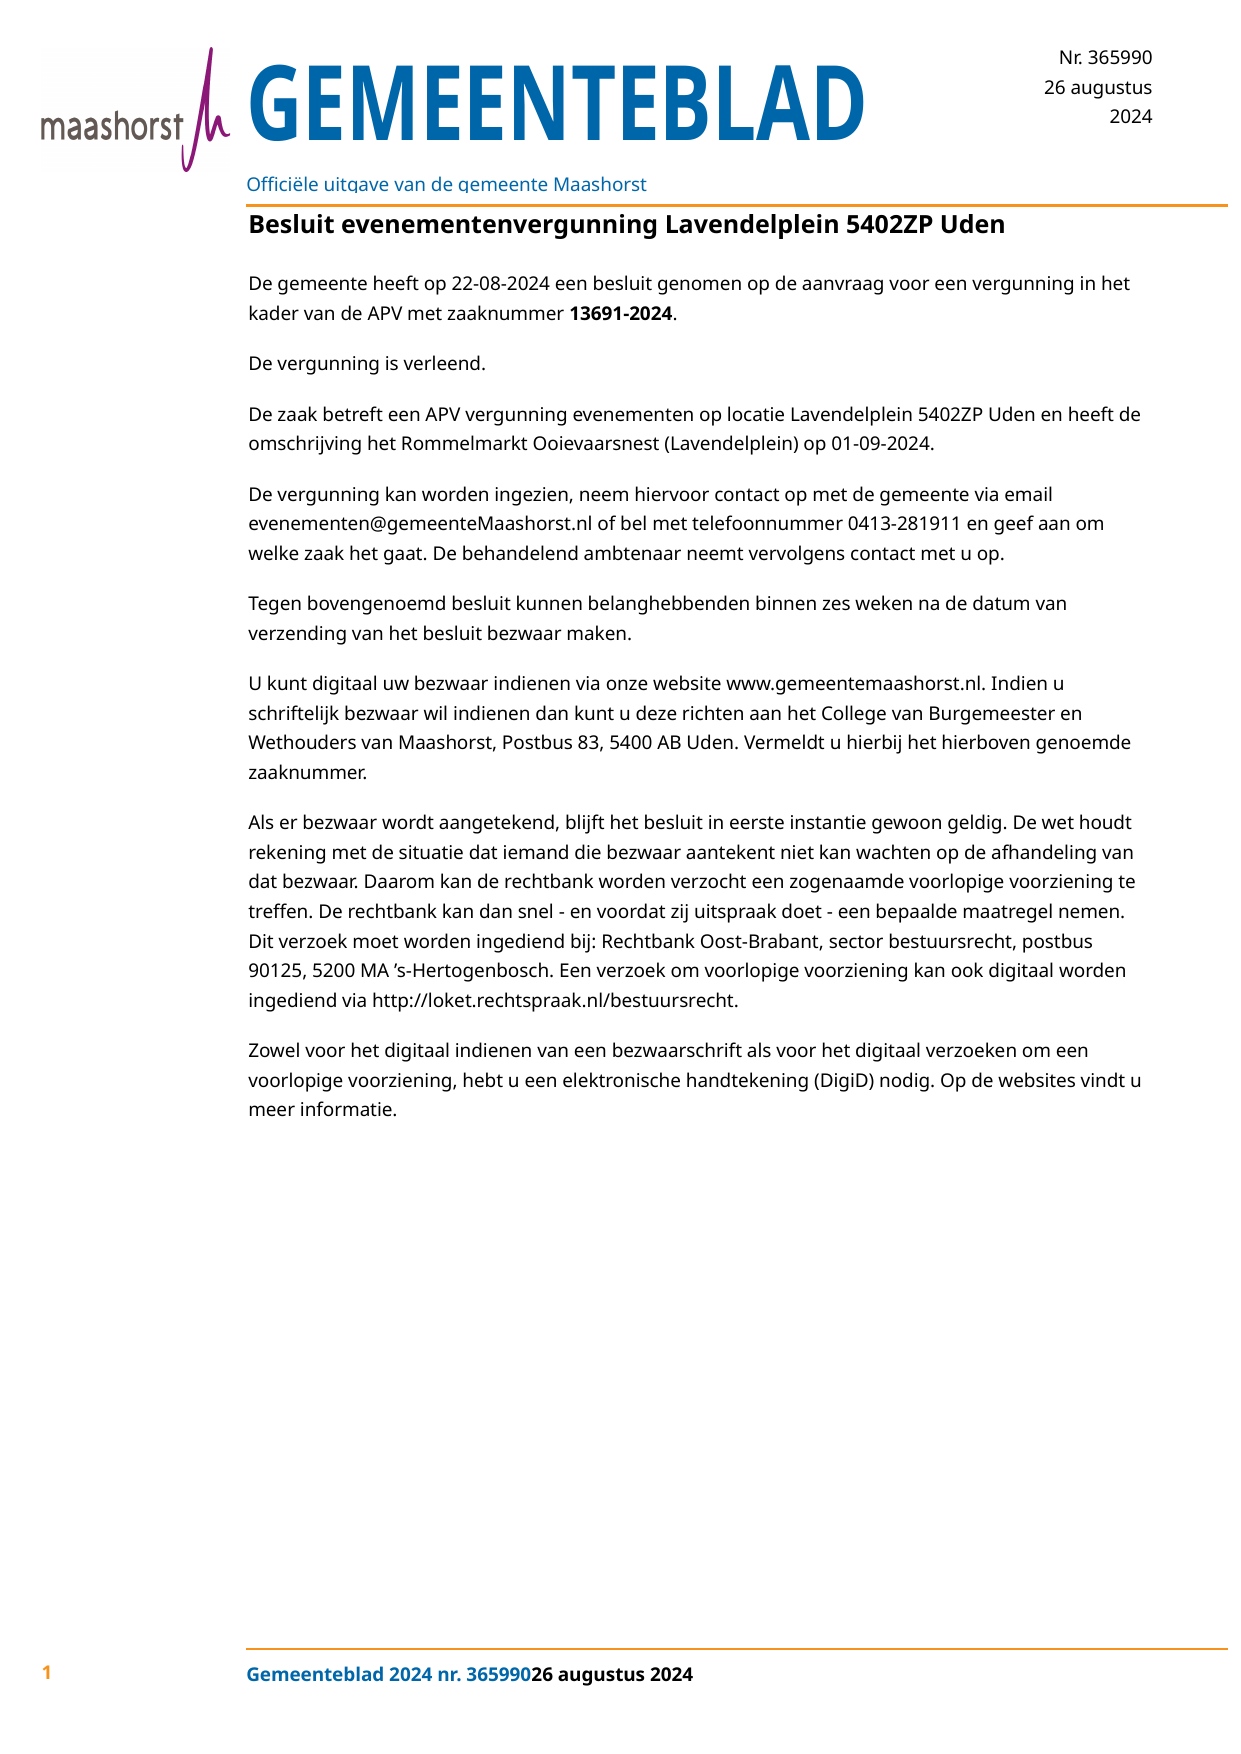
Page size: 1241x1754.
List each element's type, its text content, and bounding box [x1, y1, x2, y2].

text De vergunning is verleend. [248, 350, 1152, 376]
text De gemeente heeft op 22-08-2024 een besluit genomen op de aanvraag voor een vergunning in het kader van de APV met zaaknummer 13691-2024. [248, 270, 1152, 326]
text Zowel voor het digitaal indienen van een bezwaarschrift als voor het digitaal verzoeken om een voorlopige voorziening, hebt u een elektronische handtekening (DigiD) nodig. Op de websites vindt u meer informatie. [248, 1037, 1152, 1122]
text De vergunning kan worden ingezien, neem hiervoor contact op met de gemeente via email evenementen@gemeenteMaashorst.nl of bel met telefoonnummer 0413-281911 en geef aan om welke zaak het gaat. De behandelend ambtenaar neemt vervolgens contact met u op. [248, 481, 1152, 566]
text U kunt digitaal uw bezwaar indienen via onze website www.gemeentemaashorst.nl. Indien u schriftelijk bezwaar wil indienen dan kunt u deze richten aan het College van Burgemeester en Wethouders van Maashorst, Postbus 83, 5400 AB Uden. Vermeldt u hierbij het hierboven genoemde zaaknummer. [248, 670, 1152, 785]
text De zaak betreft een APV vergunning evenementen op locatie Lavendelplein 5402ZP Uden en heeft de omschrijving het Rommelmarkt Ooievaarsnest (Lavendelplein) op 01-09-2024. [248, 401, 1152, 456]
picture [41, 47, 231, 172]
text Als er bezwaar wordt aangetekend, blijft het besluit in eerste instantie gewoon geldig. De wet houdt rekening met de situatie dat iemand die bezwaar aantekent niet kan wachten op de afhandeling van dat bezwaar. Daarom kan de rechtbank worden verzocht een zogenaamde voorlopige voorziening te treffen. De rechtbank kan dan snel - en voordat zij uitspraak doet - een bepaalde maatregel nemen. Dit verzoek moet worden ingediend bij: Rechtbank Oost-Brabant, sector bestuursrecht, postbus 90125, 5200 MA ’s-Hertogenbosch. Een verzoek om voorlopige voorziening kan ook digitaal worden ingediend via http://loket.rechtspraak.nl/bestuursrecht. [248, 809, 1152, 1013]
text Besluit evenementenvergunning Lavendelplein 5402ZP Uden [248, 207, 1152, 241]
text Tegen bovengenoemd besluit kunnen belanghebbenden binnen zes weken na de datum van verzending van het besluit bezwaar maken. [248, 590, 1152, 646]
